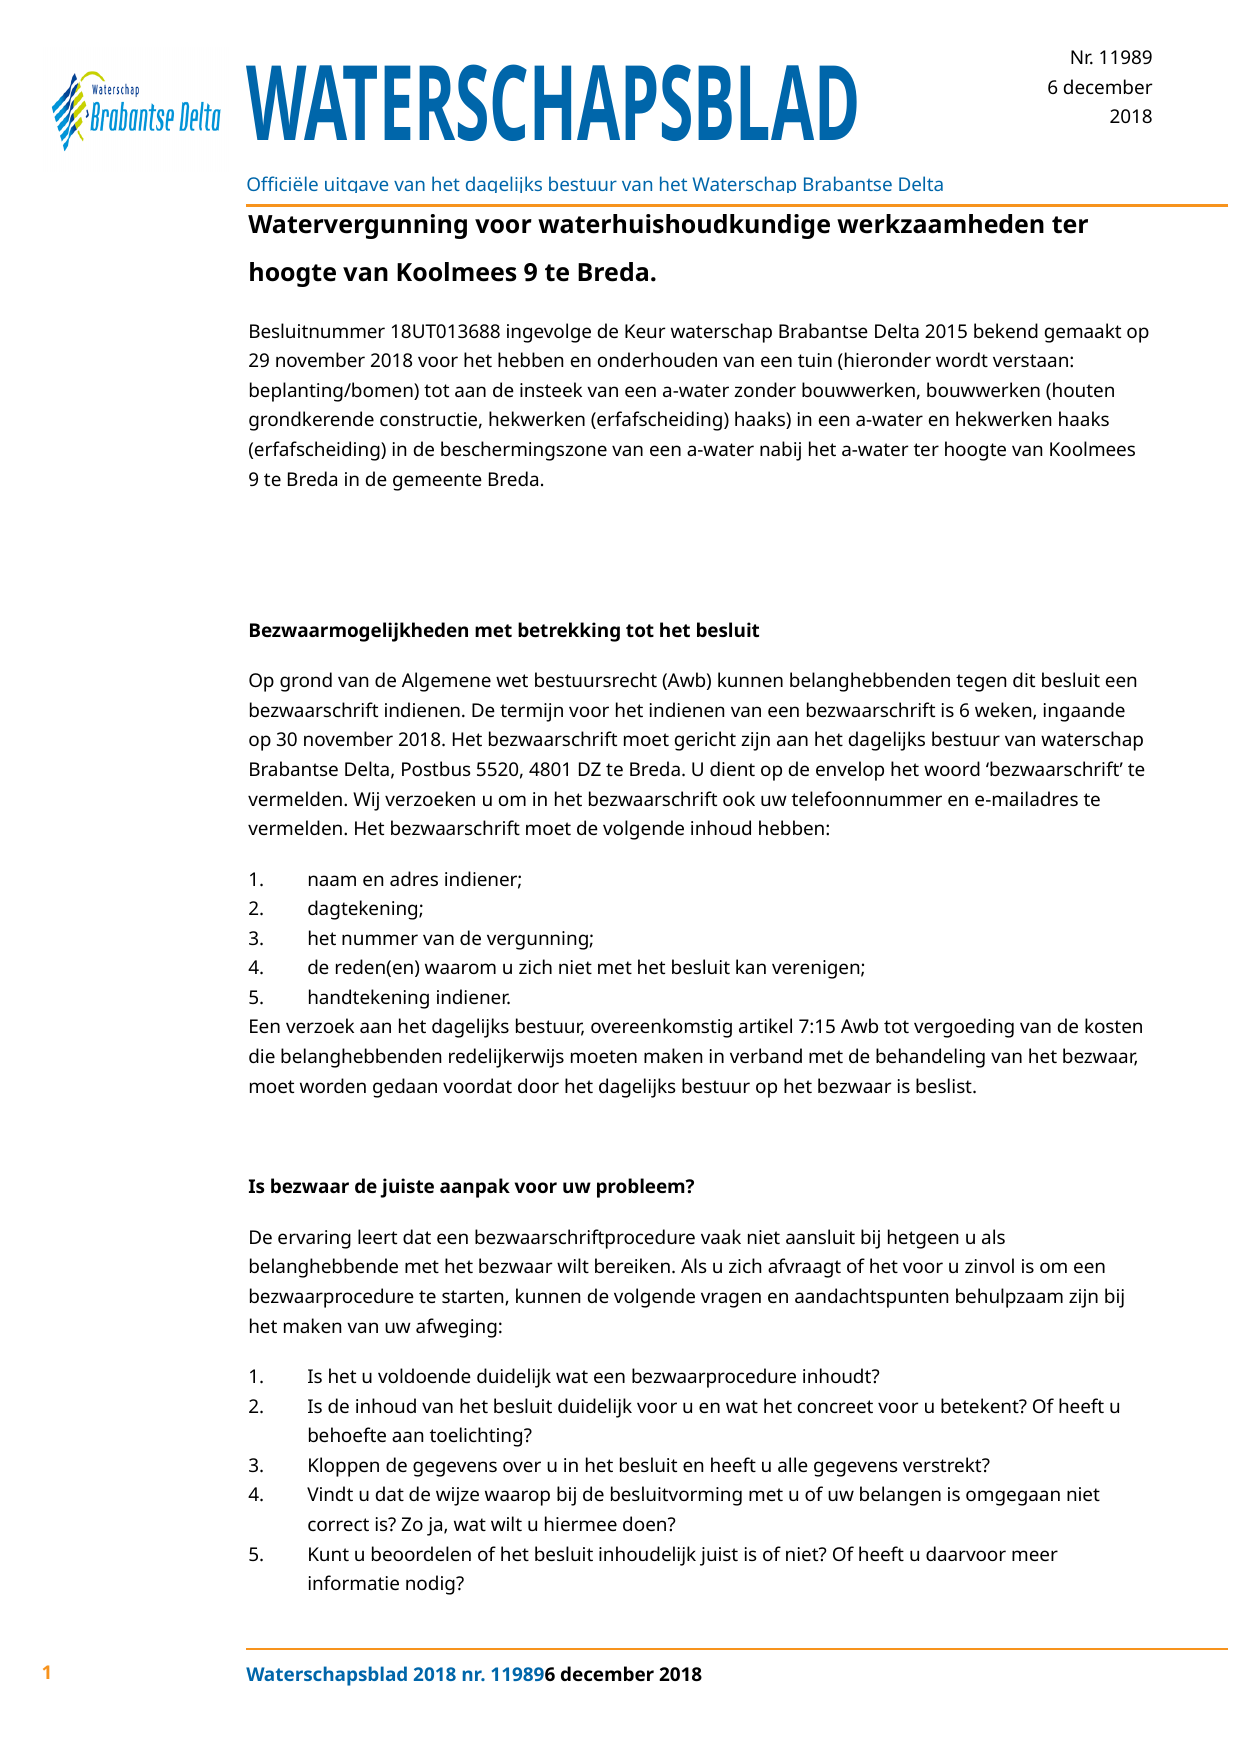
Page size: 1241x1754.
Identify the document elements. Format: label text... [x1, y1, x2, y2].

text Watervergunning voor waterhuishoudkundige werkzaamheden ter hoogte van Koolmees 9 te Breda. [248, 207, 1152, 288]
text Een verzoek aan het dagelijks bestuur, overeenkomstig artikel 7:15 Awb tot vergoeding van de kosten die belanghebbenden redelijkerwijs moeten maken in verband met de behandeling van het bezwaar, moet worden gedaan voordat door het dagelijks bestuur op het bezwaar is beslist. [248, 1014, 1152, 1099]
list Vindt u dat de wijze waarop bij de besluitvorming met u of uw belangen is omgegaan niet correct is? Zo ja, wat wilt u hiermee doen? [248, 1482, 1152, 1537]
text Bezwaarmogelijkheden met betrekking tot het besluit [248, 617, 1152, 643]
text De ervaring leert dat een bezwaarschriftprocedure vaak niet aansluit bij hetgeen u als belanghebbende met het bezwaar wilt bereiken. Als u zich afvraagt of het voor u zinvol is om een bezwaarprocedure te starten, kunnen de volgende vragen en aandachtspunten behulpzaam zijn bij het maken van uw afweging: [248, 1224, 1152, 1339]
list handtekening indiener. [248, 984, 1152, 1010]
picture [41, 47, 231, 172]
list dagtekening; [248, 895, 1152, 921]
text Besluitnummer 18UT013688 ingevolge de Keur waterschap Brabantse Delta 2015 bekend gemaakt op 29 november 2018 voor het hebben en onderhouden van een tuin (hieronder wordt verstaan: beplanting/bomen) tot aan de insteek van een a-water zonder bouwwerken, bouwwerken (houten grondkerende constructie, hekwerken (erfafscheiding) haaks) in een a-water en hekwerken haaks (erfafscheiding) in de beschermingszone van een a-water nabij het a-water ter hoogte van Koolmees 9 te Breda in de gemeente Breda. [248, 318, 1152, 492]
text Op grond van de Algemene wet bestuursrecht (Awb) kunnen belanghebbenden tegen dit besluit een bezwaarschrift indienen. De termijn voor het indienen van een bezwaarschrift is 6 weken, ingaande op 30 november 2018. Het bezwaarschrift moet gericht zijn aan het dagelijks bestuur van waterschap Brabantse Delta, Postbus 5520, 4801 DZ te Breda. U dient op de envelop het woord ‘bezwaarschrift’ te vermelden. Wij verzoeken u om in het bezwaarschrift ook uw telefoonnummer en e‑mailadres te vermelden. Het bezwaarschrift moet de volgende inhoud hebben: [248, 667, 1152, 841]
list Kunt u beoordelen of het besluit inhoudelijk juist is of niet? Of heeft u daarvoor meer informatie nodig? [248, 1541, 1152, 1596]
list naam en adres indiener; [248, 866, 1152, 892]
list de reden(en) waarom u zich niet met het besluit kan verenigen; [248, 954, 1152, 980]
text Is bezwaar de juiste aanpak voor uw probleem? [248, 1174, 1152, 1199]
list Kloppen de gegevens over u in het besluit en heeft u alle gegevens verstrekt? [248, 1452, 1152, 1478]
list Is de inhoud van het besluit duidelijk voor u en wat het concreet voor u betekent? Of heeft u behoefte aan toelichting? [248, 1393, 1152, 1448]
list Is het u voldoende duidelijk wat een bezwaarprocedure inhoudt? [248, 1363, 1152, 1389]
list het nummer van de vergunning; [248, 925, 1152, 951]
